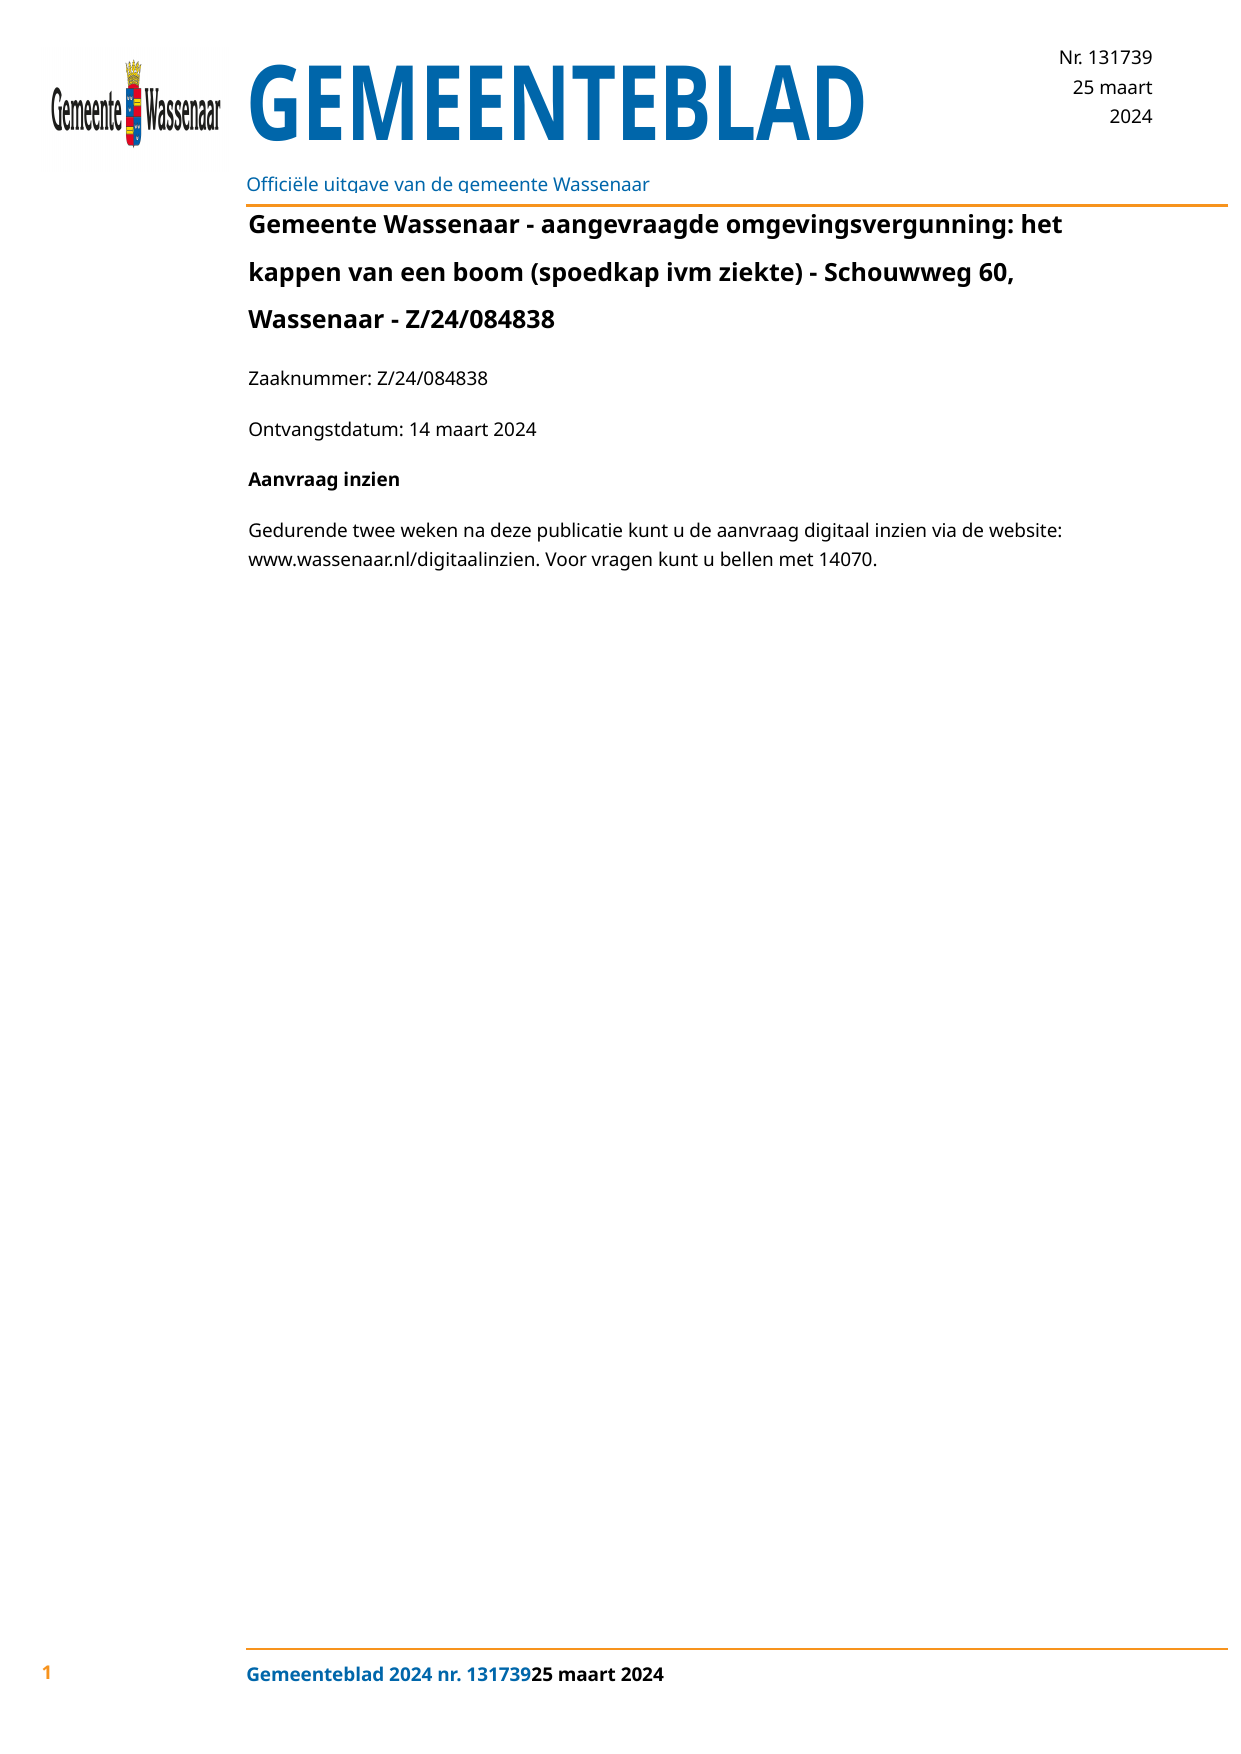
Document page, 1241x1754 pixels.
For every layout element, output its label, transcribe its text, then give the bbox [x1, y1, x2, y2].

text Gemeente Wassenaar - aangevraagde omgevingsvergunning: het kappen van een boom (spoedkap ivm ziekte) - Schouwweg 60, Wassenaar - Z/24/084838 [248, 207, 1152, 336]
text Gedurende twee weken na deze publicatie kunt u de aanvraag digitaal inzien via de website: www.wassenaar.nl/digitaalinzien. Voor vragen kunt u bellen met 14070. [248, 517, 1152, 572]
picture [41, 47, 231, 172]
text Ontvangstdatum: 14 maart 2024 [248, 416, 1152, 442]
text Zaaknummer: Z/24/084838 [248, 366, 1152, 391]
text Aanvraag inzien [248, 466, 1152, 492]
